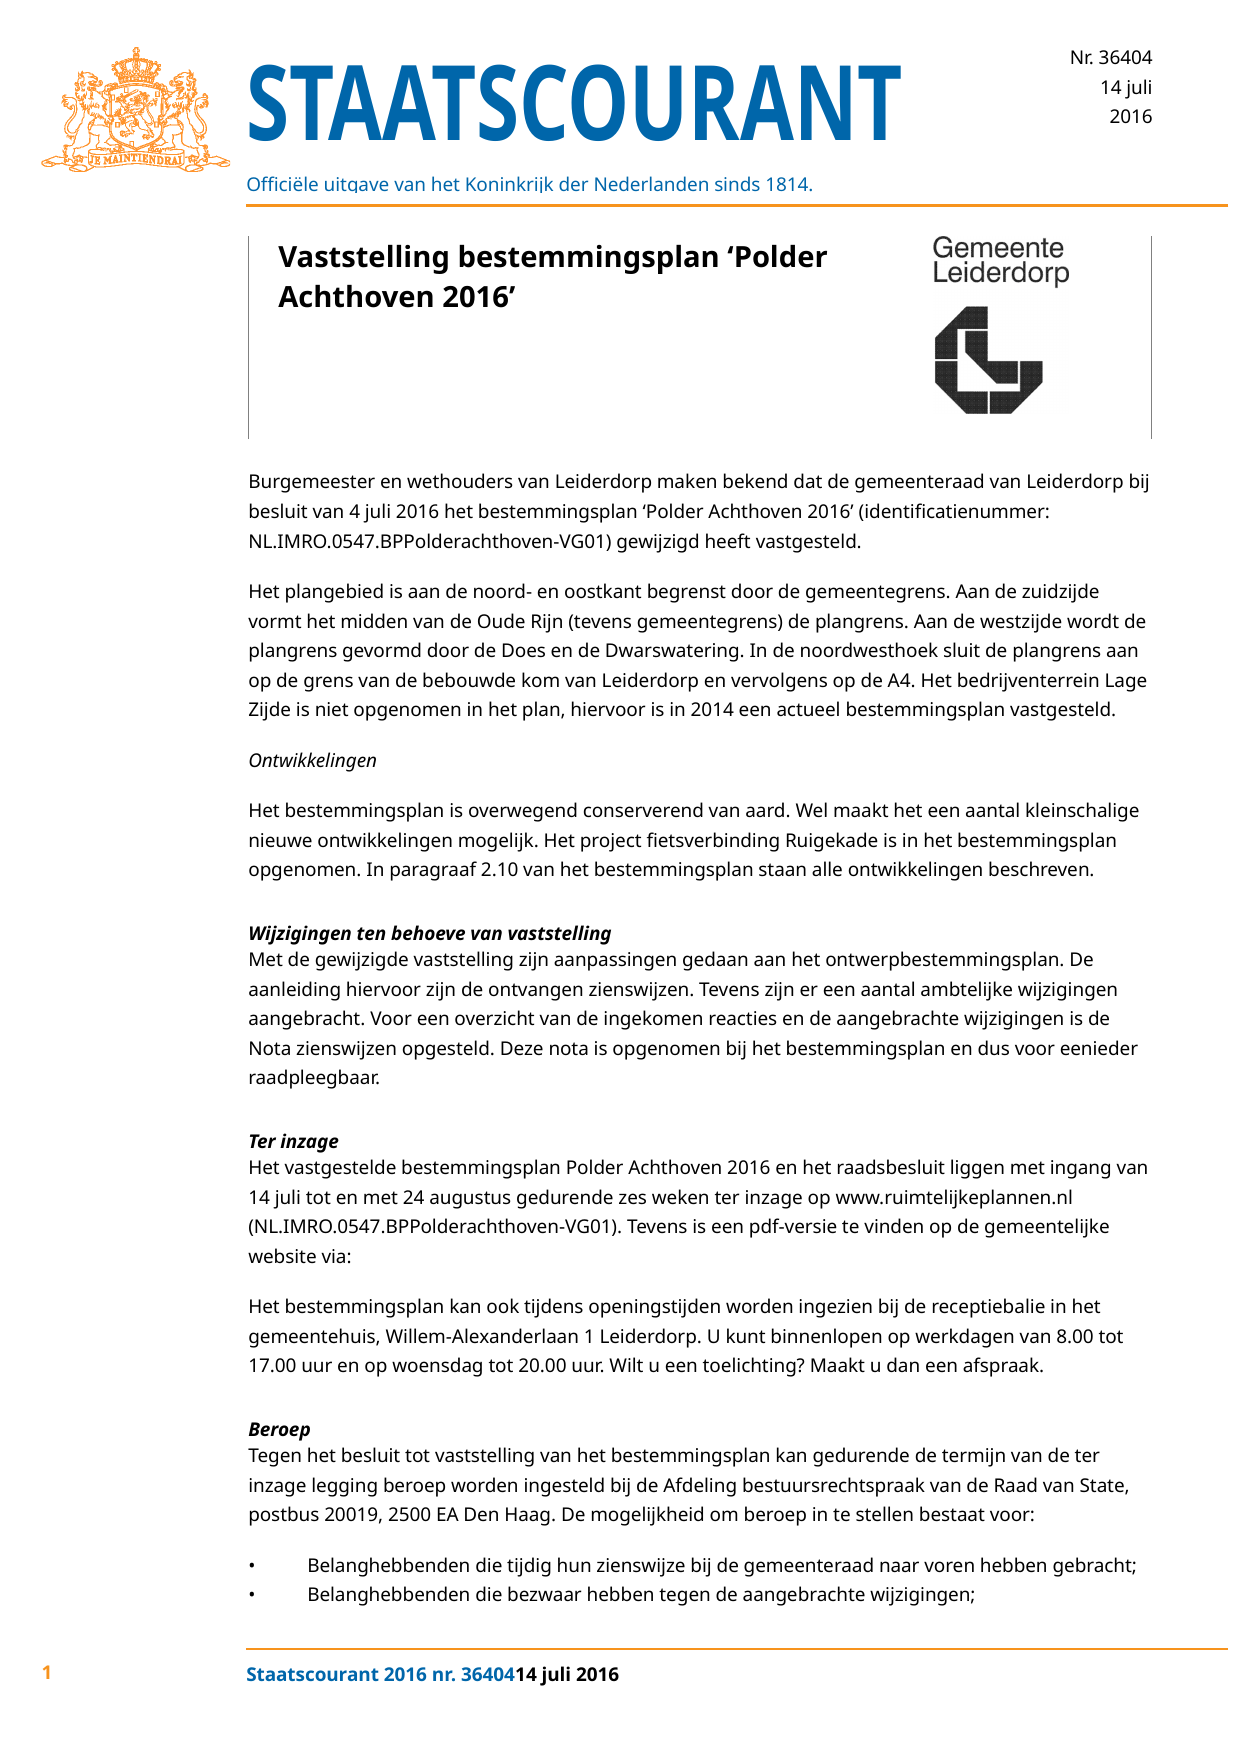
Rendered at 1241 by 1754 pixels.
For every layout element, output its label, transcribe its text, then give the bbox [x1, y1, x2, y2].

list Belanghebbenden die bezwaar hebben tegen de aangebrachte wijzigingen; [248, 1581, 1152, 1607]
table_header [850, 236, 932, 413]
picture [932, 236, 1069, 414]
text Het vastgestelde bestemmingsplan Polder Achthoven 2016 en het raadsbesluit liggen met ingang van 14 juli tot en met 24 augustus gedurende zes weken ter inzage op www.ruimtelijkeplannen.nl (NL.IMRO.0547.BPPolderachthoven-VG01). Tevens is een pdf-versie te vinden op de gemeentelijke website via: [248, 1154, 1152, 1269]
text Het bestemmingsplan is overwegend conserverend van aard. Wel maakt het een aantal kleinschalige nieuwe ontwikkelingen mogelijk. Het project fietsverbinding Ruigekade is in het bestemmingsplan opgenomen. In paragraaf 2.10 van het bestemmingsplan staan alle ontwikkelingen beschreven. [248, 797, 1152, 882]
text Het plangebied is aan de noord- en oostkant begrenst door de gemeentegrens. Aan de zuidzijde vormt het midden van de Oude Rijn (tevens gemeentegrens) de plangrens. Aan de westzijde wordt de plangrens gevormd door de Does en de Dwarswatering. In de noordwesthoek sluit de plangrens aan op de grens van de bebouwde kom van Leiderdorp en vervolgens op de A4. Het bedrijventerrein Lage Zijde is niet opgenomen in het plan, hiervoor is in 2014 een actueel bestemmingsplan vastgesteld. [248, 578, 1152, 722]
picture [41, 47, 231, 172]
text Tegen het besluit tot vaststelling van het bestemmingsplan kan gedurende de termijn van de ter inzage legging beroep worden ingesteld bij de Afdeling bestuursrechtspraak van de Raad van State, postbus 20019, 2500 EA Den Haag. De mogelijkheid om beroep in te stellen bestaat voor: [248, 1442, 1152, 1527]
text Ter inzage [248, 1128, 1152, 1154]
text Het bestemmingsplan kan ook tijdens openingstijden worden ingezien bij de receptiebalie in het gemeentehuis, Willem-Alexanderlaan 1 Leiderdorp. U kunt binnenlopen op werkdagen van 8.00 tot 17.00 uur en op woensdag tot 20.00 uur. Wilt u een toelichting? Maakt u dan een afspraak. [248, 1293, 1152, 1378]
text Met de gewijzigde vaststelling zijn aanpassingen gedaan aan het ontwerpbestemmingsplan. De aanleiding hiervoor zijn de ontvangen zienswijzen. Tevens zijn er een aantal ambtelijke wijzigingen aangebracht. Voor een overzicht van de ingekomen reacties en de aangebrachte wijzigingen is de Nota zienswijzen opgesteld. Deze nota is opgenomen bij het bestemmingsplan en dus voor eenieder raadpleegbaar. [248, 946, 1152, 1090]
list Belanghebbenden die tijdig hun zienswijze bij de gemeenteraad naar voren hebben gebracht; [248, 1552, 1152, 1578]
text Burgemeester en wethouders van Leiderdorp maken bekend dat de gemeenteraad van Leiderdorp bij besluit van 4 juli 2016 het bestemmingsplan ‘Polder Achthoven 2016’ (identificatienummer: NL.IMRO.0547.BPPolderachthoven-VG01) gewijzigd heeft vastgesteld. [248, 469, 1152, 553]
text Ontwikkelingen [248, 747, 1152, 773]
text Wijzigingen ten behoeve van vaststelling [248, 921, 1152, 946]
table_header Vaststelling bestemmingsplan ‘Polder Achthoven 2016’ [249, 236, 850, 439]
table_header [1069, 236, 1151, 413]
table_header [850, 414, 1151, 439]
text Beroep [248, 1417, 1152, 1442]
